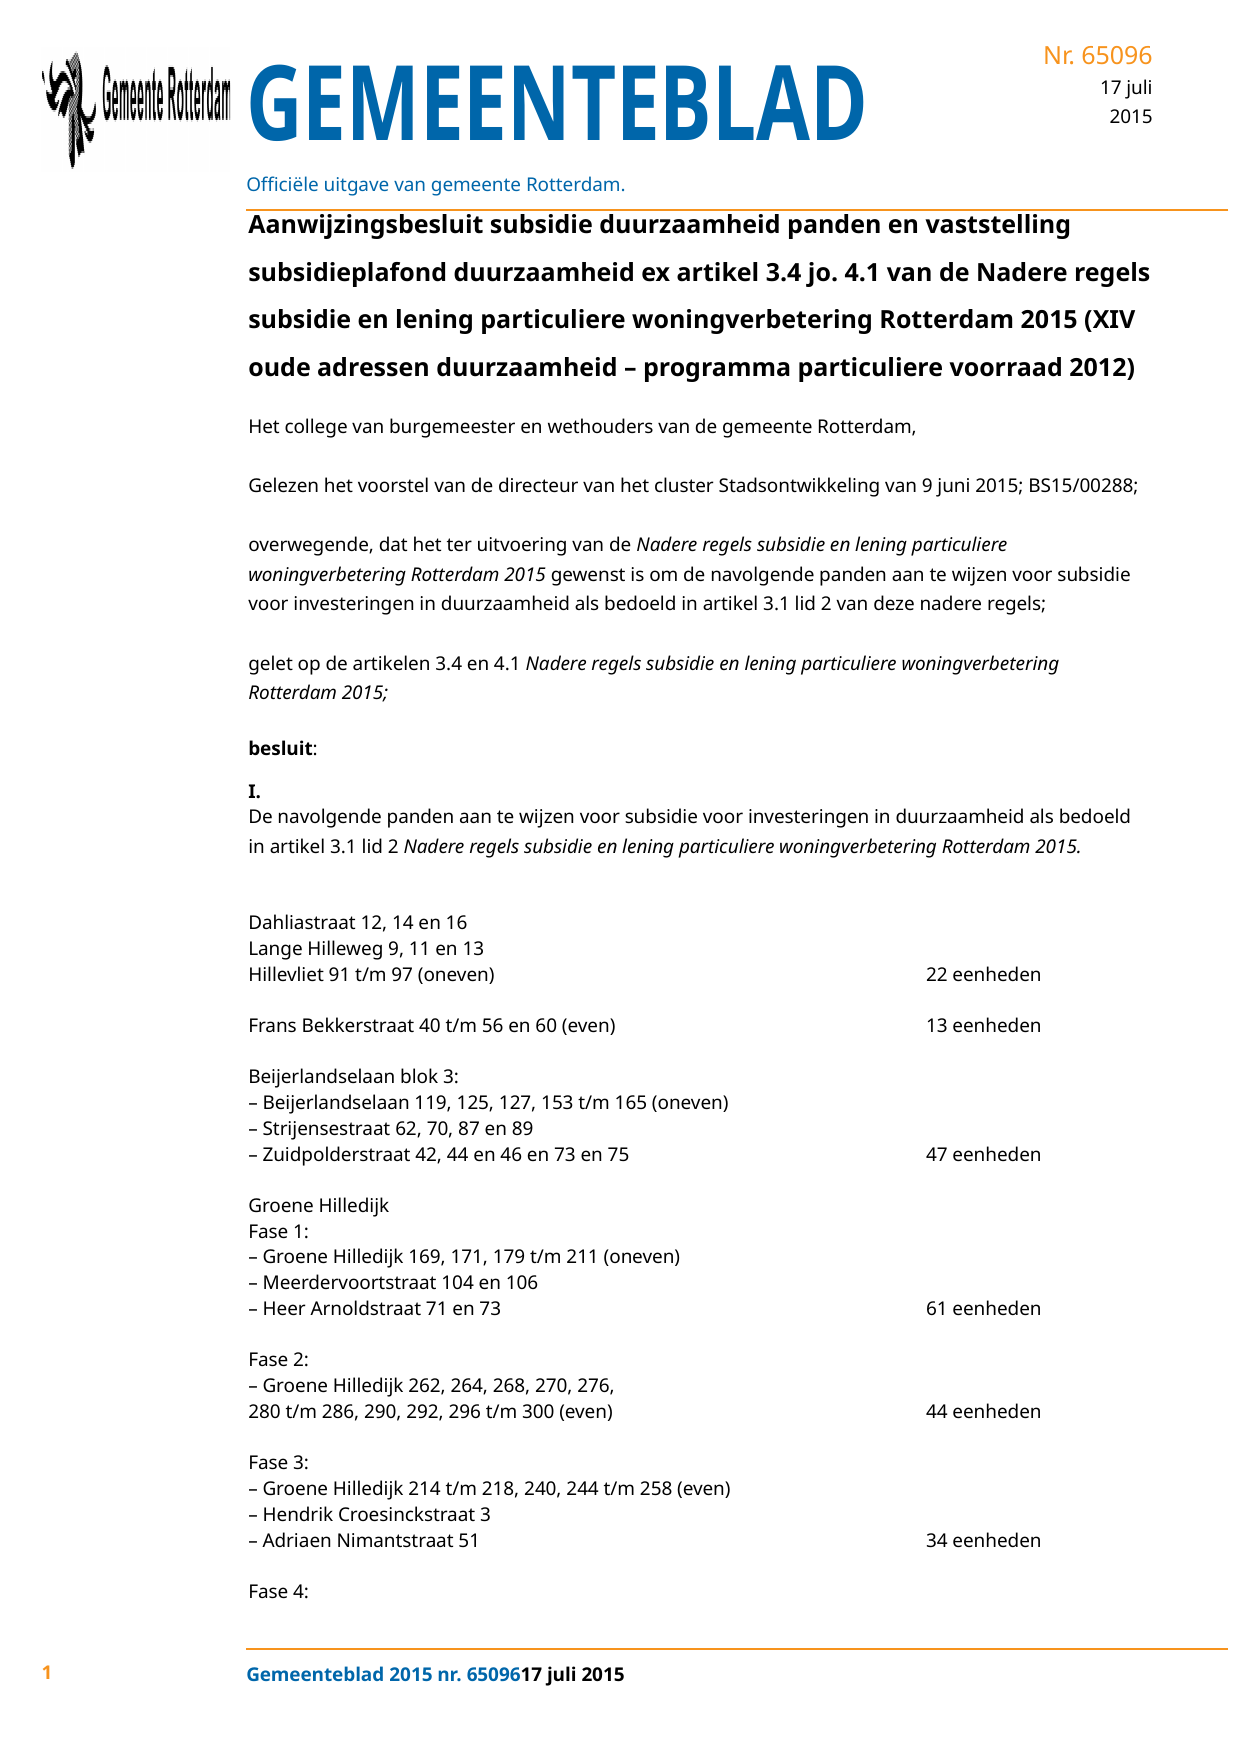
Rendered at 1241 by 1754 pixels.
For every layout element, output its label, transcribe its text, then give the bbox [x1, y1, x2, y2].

table_cell [926, 1089, 1152, 1115]
table_cell [926, 1373, 1152, 1398]
picture [41, 47, 231, 172]
table_cell – Meerdervoortstraat 104 en 106 [248, 1270, 926, 1295]
text Het college van burgemeester en wethouders van de gemeente Rotterdam, [248, 413, 1152, 439]
table_cell [248, 1321, 926, 1347]
table_cell 22 eenheden [926, 961, 1152, 986]
text Gelezen het voorstel van de directeur van het cluster Stadsontwikkeling van 9 juni 2015; BS15/00288; [248, 472, 1152, 498]
table_cell 61 eenheden [926, 1295, 1152, 1321]
table_cell – Adriaen Nimantstraat 51 [248, 1527, 926, 1552]
table_cell 44 eenheden [926, 1398, 1152, 1424]
table_cell [926, 1270, 1152, 1295]
table_cell 47 eenheden [926, 1141, 1152, 1167]
table_cell – Groene Hilledijk 262, 264, 268, 270, 276, [248, 1373, 926, 1398]
text Aanwijzingsbesluit subsidie duurzaamheid panden en vaststelling subsidieplafond duurzaamheid ex artikel 3.4 jo. 4.1 van de Nadere regels subsidie en lening particuliere woningverbetering Rotterdam 2015 (XIV oude adressen duurzaamheid – programma particuliere voorraad 2012) [248, 211, 1152, 384]
table_cell Lange Hilleweg 9, 11 en 13 [248, 935, 926, 961]
table_header Dahliastraat 12, 14 en 16 [248, 909, 926, 935]
text overwegende, dat het ter uitvoering van de Nadere regels subsidie en lening particuliere woningverbetering Rotterdam 2015 gewenst is om de navolgende panden aan te wijzen voor subsidie voor investeringen in duurzaamheid als bedoeld in artikel 3.1 lid 2 van deze nadere regels; [248, 531, 1152, 616]
table_cell [926, 1347, 1152, 1372]
table_cell [926, 935, 1152, 961]
table_cell [926, 1553, 1152, 1578]
table_cell [926, 1501, 1152, 1527]
table_cell – Hendrik Croesinckstraat 3 [248, 1501, 926, 1527]
table_cell – Beijerlandselaan 119, 125, 127, 153 t/m 165 (oneven) [248, 1089, 926, 1115]
text besluit: [248, 735, 1152, 760]
table_cell – Zuidpolderstraat 42, 44 en 46 en 73 en 75 [248, 1141, 926, 1167]
table_cell [926, 1192, 1152, 1218]
table_cell – Heer Arnoldstraat 71 en 73 [248, 1295, 926, 1321]
table_cell [248, 986, 926, 1012]
table_cell Hillevliet 91 t/m 97 (oneven) [248, 961, 926, 986]
table_cell Beijerlandselaan blok 3: [248, 1064, 926, 1089]
table_cell 13 eenheden [926, 1012, 1152, 1038]
table_cell Frans Bekkerstraat 40 t/m 56 en 60 (even) [248, 1012, 926, 1038]
table_cell [926, 1064, 1152, 1089]
table_cell [926, 1218, 1152, 1244]
table_cell Fase 1: [248, 1218, 926, 1244]
table_cell Fase 3: [248, 1450, 926, 1475]
table_cell [248, 1167, 926, 1192]
table_cell Groene Hilledijk [248, 1192, 926, 1218]
table_cell [248, 1553, 926, 1578]
text gelet op de artikelen 3.4 en 4.1 Nadere regels subsidie en lening particuliere woningverbetering Rotterdam 2015; [248, 650, 1152, 705]
table_cell – Groene Hilledijk 214 t/m 218, 240, 244 t/m 258 (even) [248, 1475, 926, 1501]
table_cell [926, 1450, 1152, 1475]
table_cell [926, 1038, 1152, 1064]
table_cell Fase 2: [248, 1347, 926, 1372]
table_cell [926, 1475, 1152, 1501]
text I. [248, 778, 1152, 803]
table_cell [248, 1424, 926, 1449]
table_cell 34 eenheden [926, 1527, 1152, 1552]
table_cell [926, 1321, 1152, 1347]
table_cell [926, 1578, 1152, 1604]
table_cell Fase 4: [248, 1578, 926, 1604]
table_cell [926, 986, 1152, 1012]
table_cell – Groene Hilledijk 169, 171, 179 t/m 211 (oneven) [248, 1244, 926, 1269]
table_cell [926, 1167, 1152, 1192]
text De navolgende panden aan te wijzen voor subsidie voor investeringen in duurzaamheid als bedoeld in artikel 3.1 lid 2 Nadere regels subsidie en lening particuliere woningverbetering Rotterdam 2015. [248, 803, 1152, 859]
table_cell – Strijensestraat 62, 70, 87 en 89 [248, 1115, 926, 1141]
table_cell 280 t/m 286, 290, 292, 296 t/m 300 (even) [248, 1398, 926, 1424]
table_cell [926, 1244, 1152, 1269]
table_cell [248, 1038, 926, 1064]
table_header [926, 909, 1152, 935]
table_cell [926, 1115, 1152, 1141]
table_cell [926, 1424, 1152, 1449]
